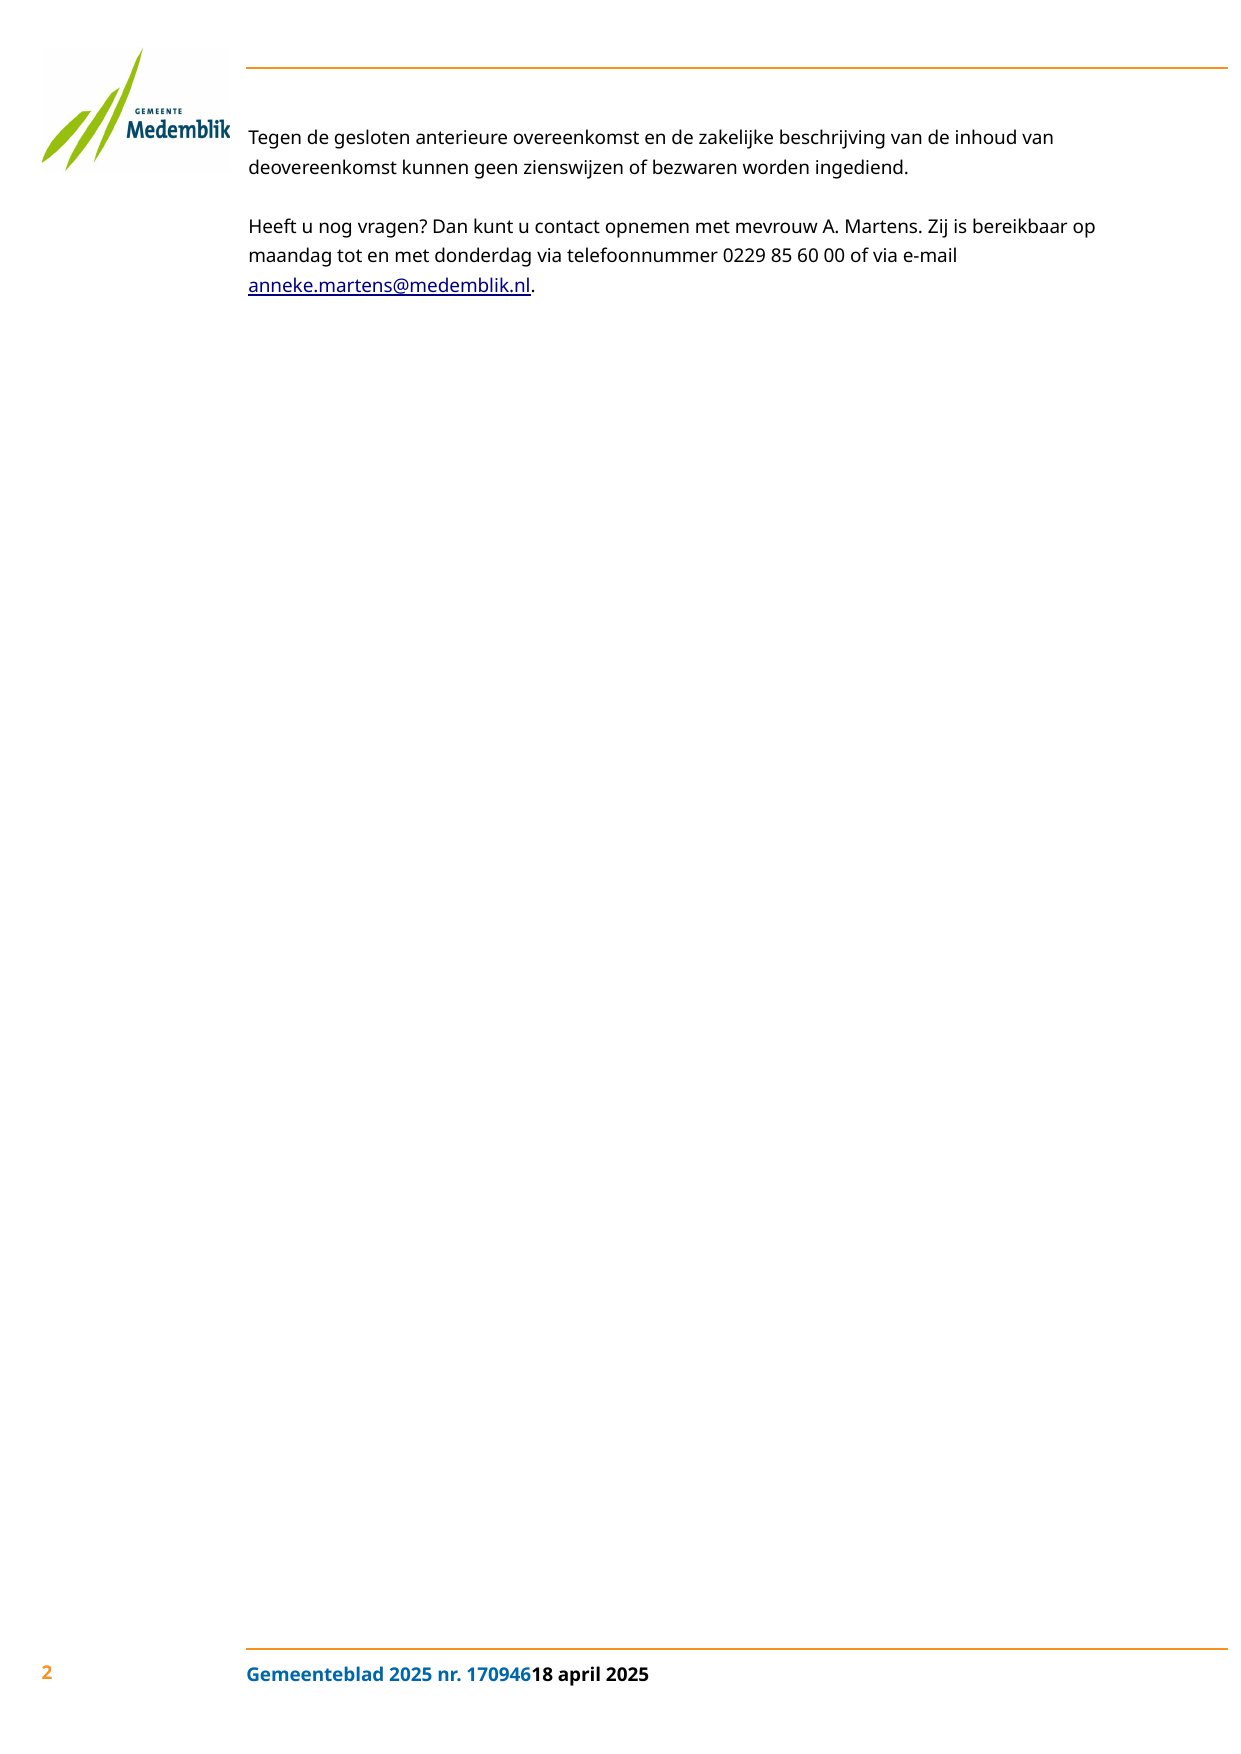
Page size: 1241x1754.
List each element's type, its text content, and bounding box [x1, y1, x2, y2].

picture [41, 47, 231, 172]
text Heeft u nog vragen? Dan kunt u contact opnemen met mevrouw A. Martens. Zij is bereikbaar op maandag tot en met donderdag via telefoonnummer 0229 85 60 00 of via e-mail anneke.martens@medemblik.nl. [248, 213, 1152, 298]
text Tegen de gesloten anterieure overeenkomst en de zakelijke beschrijving van de inhoud van deovereenkomst kunnen geen zienswijzen of bezwaren worden ingediend. [248, 124, 1152, 180]
